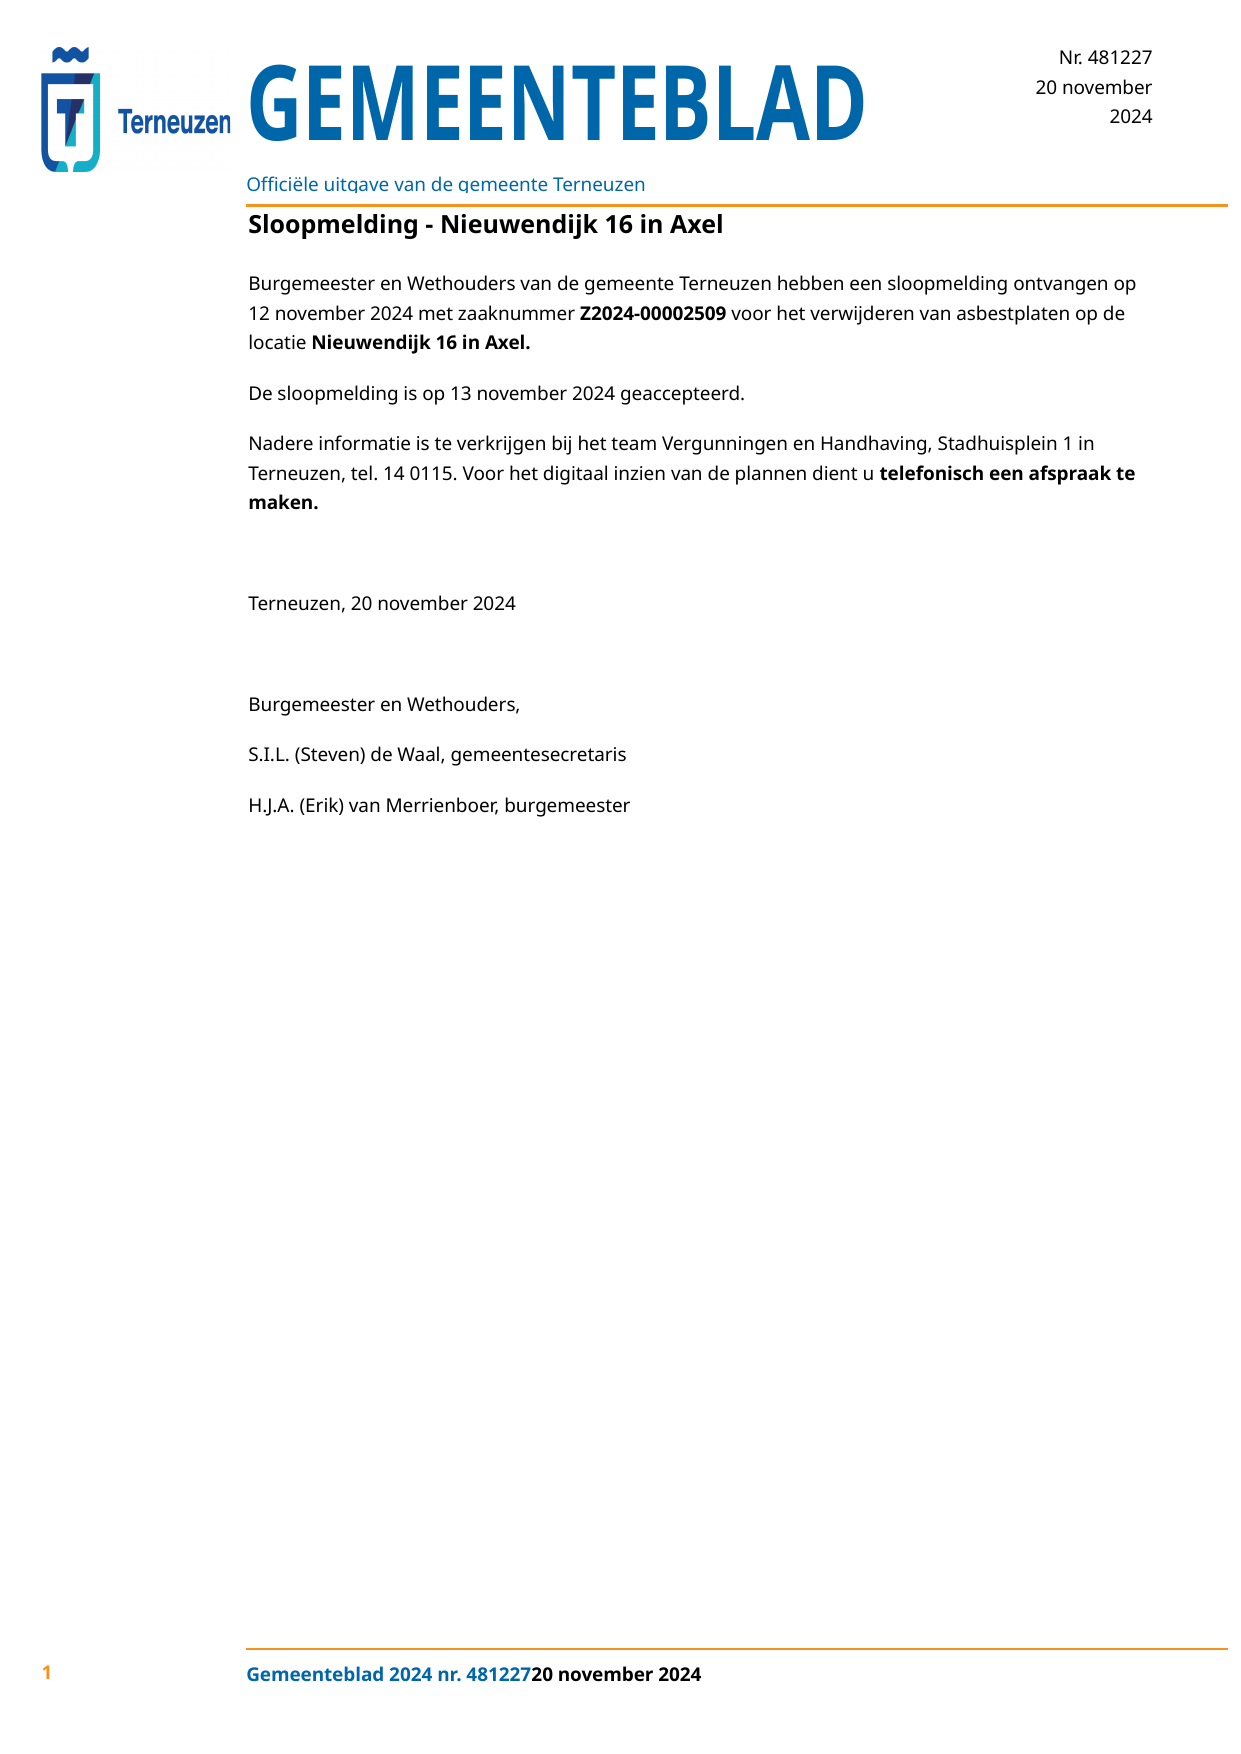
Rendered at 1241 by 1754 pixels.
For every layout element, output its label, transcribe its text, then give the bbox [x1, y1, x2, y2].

text Nadere informatie is te verkrijgen bij het team Vergunningen en Handhaving, Stadhuisplein 1 in Terneuzen, tel. 14 0115. Voor het digitaal inzien van de plannen dient u telefonisch een afspraak te maken. [248, 430, 1152, 515]
text S.I.L. (Steven) de Waal, gemeentesecretaris [248, 742, 1152, 767]
text Sloopmelding - Nieuwendijk 16 in Axel [248, 207, 1152, 241]
text Burgemeester en Wethouders, [248, 691, 1152, 717]
text De sloopmelding is op 13 november 2024 geaccepteerd. [248, 380, 1152, 406]
text Terneuzen, 20 november 2024 [248, 590, 1152, 616]
text H.J.A. (Erik) van Merrienboer, burgemeester [248, 792, 1152, 818]
picture [41, 47, 231, 172]
text Burgemeester en Wethouders van de gemeente Terneuzen hebben een sloopmelding ontvangen op 12 november 2024 met zaaknummer Z2024-00002509 voor het verwijderen van asbestplaten op de locatie Nieuwendijk 16 in Axel. [248, 270, 1152, 355]
